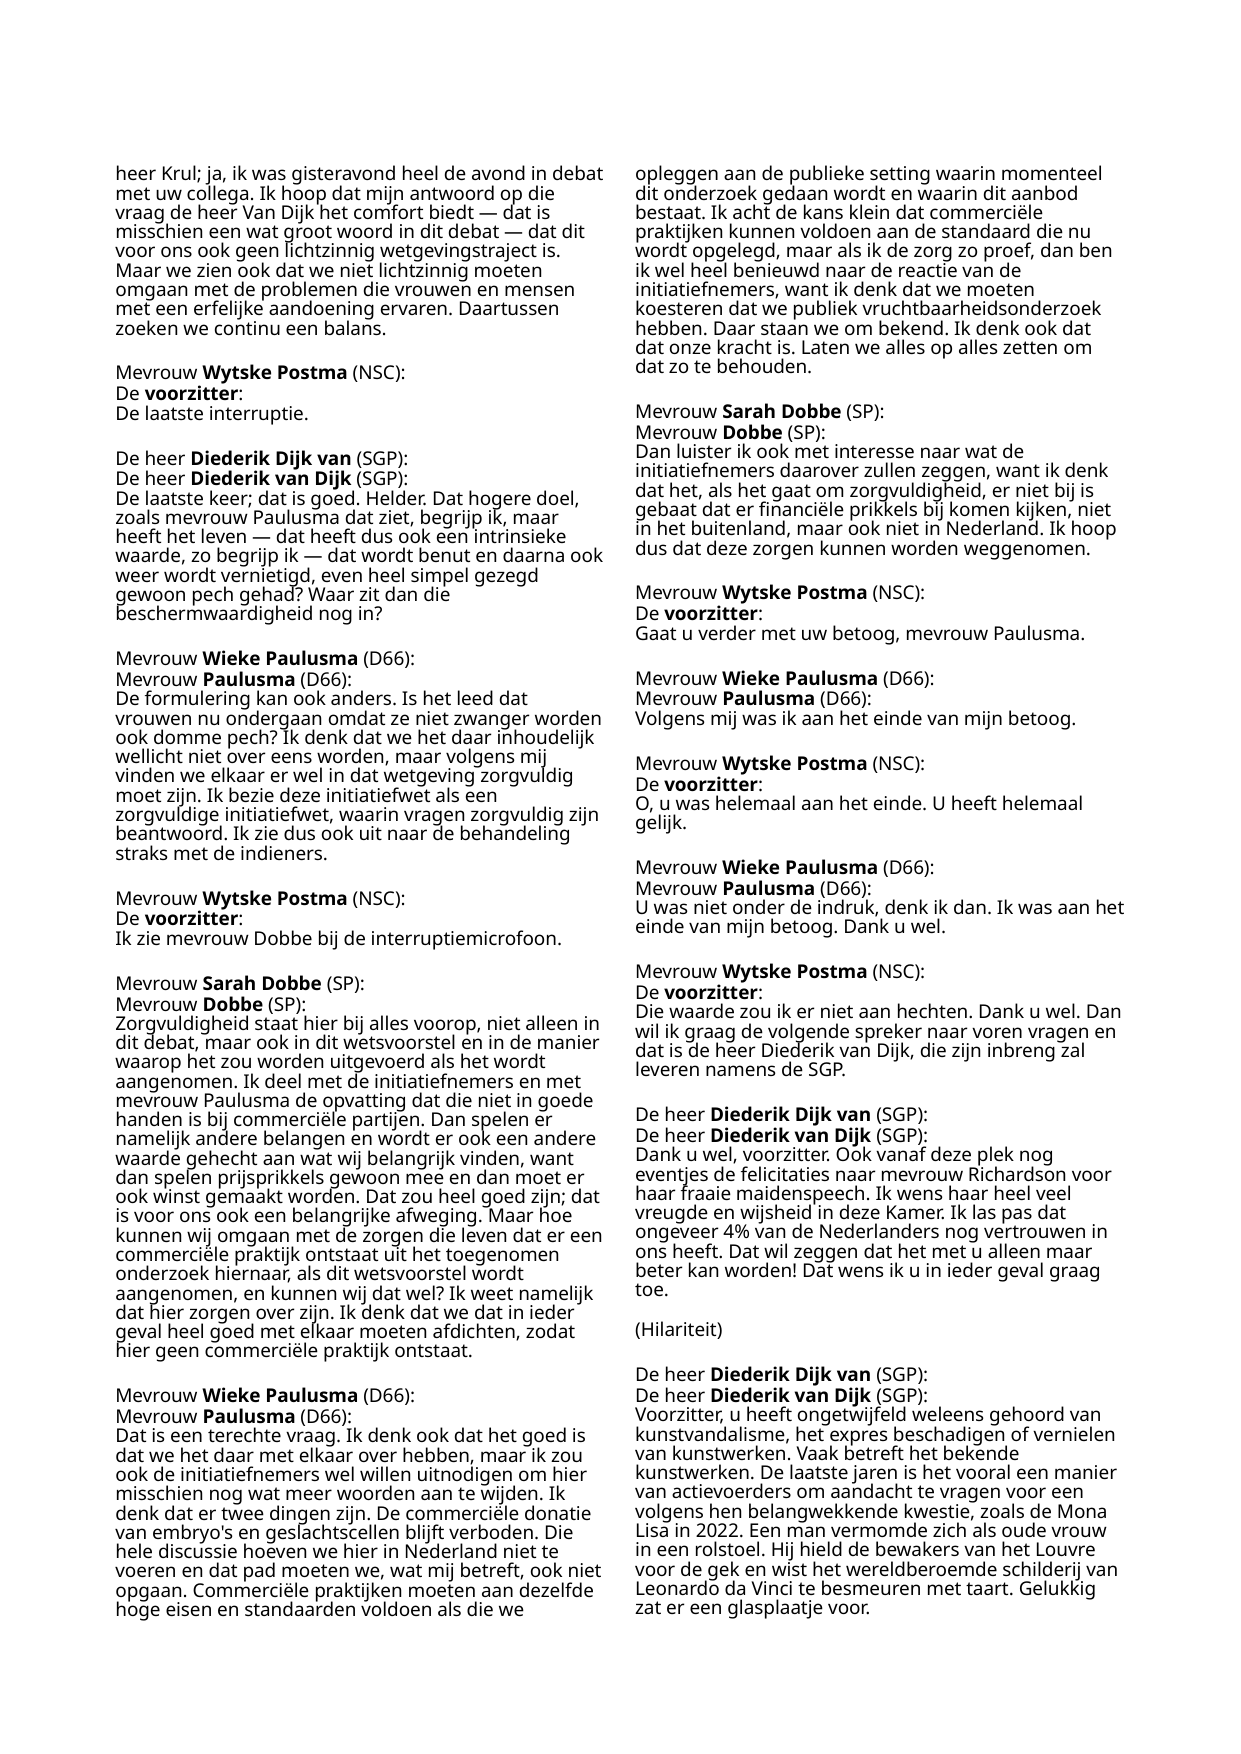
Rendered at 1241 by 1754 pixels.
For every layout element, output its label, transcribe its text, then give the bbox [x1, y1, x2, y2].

text opleggen aan de publieke setting waarin momenteel dit onderzoek gedaan wordt en waarin dit aanbod bestaat. Ik acht de kans klein dat commerciële praktijken kunnen voldoen aan de standaard die nu wordt opgelegd, maar als ik de zorg zo proef, dan ben ik wel heel benieuwd naar de reactie van de initiatiefnemers, want ik denk dat we moeten koesteren dat we publiek vruchtbaarheidsonderzoek hebben. Daar staan we om bekend. Ik denk ook dat dat onze kracht is. Laten we alles op alles zetten om dat zo te behouden. [635, 165, 1125, 377]
text Mevrouw Wieke Paulusma (D66): [115, 645, 605, 671]
text Mevrouw Wytske Postma (NSC): [635, 958, 1125, 984]
text Mevrouw Sarah Dobbe (SP): [635, 398, 1125, 424]
text De formulering kan ook anders. Is het leed dat vrouwen nu ondergaan omdat ze niet zwanger worden ook domme pech? Ik denk dat we het daar inhoudelijk wellicht niet over eens worden, maar volgens mij vinden we elkaar er wel in dat wetgeving zorgvuldig moet zijn. Ik bezie deze initiatiefwet als een zorgvuldige initiatiefwet, waarin vragen zorgvuldig zijn beantwoord. Ik zie dus ook uit naar de behandeling straks met de indieners. [115, 690, 605, 864]
text Mevrouw Dobbe (SP): [115, 996, 605, 1015]
text Zorgvuldigheid staat hier bij alles voorop, niet alleen in dit debat, maar ook in dit wetsvoorstel en in de manier waarop het zou worden uitgevoerd als het wordt aangenomen. Ik deel met de initiatiefnemers en met mevrouw Paulusma de opvatting dat die niet in goede handen is bij commerciële partijen. Dan spelen er namelijk andere belangen en wordt er ook een andere waarde gehecht aan wat wij belangrijk vinden, want dan spelen prijsprikkels gewoon mee en dan moet er ook winst gemaakt worden. Dat zou heel goed zijn; dat is voor ons ook een belangrijke afweging. Maar hoe kunnen wij omgaan met de zorgen die leven dat er een commerciële praktijk ontstaat uit het toegenomen onderzoek hiernaar, als dit wetsvoorstel wordt aangenomen, en kunnen wij dat wel? Ik weet namelijk dat hier zorgen over zijn. Ik denk dat we dat in ieder geval heel goed met elkaar moeten afdichten, zodat hier geen commerciële praktijk ontstaat. [115, 1015, 605, 1362]
text De voorzitter: [115, 385, 605, 404]
text Die waarde zou ik er niet aan hechten. Dank u wel. Dan wil ik graag de volgende spreker naar voren vragen en dat is de heer Diederik van Dijk, die zijn inbreng zal leveren namens de SGP. [635, 1003, 1125, 1081]
text Mevrouw Wytske Postma (NSC): [635, 579, 1125, 605]
text De heer Diederik Dijk van (SGP): [115, 445, 605, 470]
text Voorzitter, u heeft ongetwijfeld weleens gehoord van kunstvandalisme, het expres beschadigen of vernielen van kunstwerken. Vaak betreft het bekende kunstwerken. De laatste jaren is het vooral een manier van actievoerders om aandacht te vragen voor een volgens hen belangwekkende kwestie, zoals de Mona Lisa in 2022. Een man vermomde zich als oude vrouw in een rolstoel. Hij hield de bewakers van het Louvre voor de gek en wist het wereldberoemde schilderij van Leonardo da Vinci te besmeuren met taart. Gelukkig zat er een glasplaatje voor. [635, 1406, 1125, 1618]
text De heer Diederik van Dijk (SGP): [635, 1127, 1125, 1146]
text De voorzitter: [635, 605, 1125, 624]
text Mevrouw Paulusma (D66): [635, 690, 1125, 710]
text Dat is een terechte vraag. Ik denk ook dat het goed is dat we het daar met elkaar over hebben, maar ik zou ook de initiatiefnemers wel willen uitnodigen om hier misschien nog wat meer woorden aan te wijden. Ik denk dat er twee dingen zijn. De commerciële donatie van embryo's en geslachtscellen blijft verboden. Die hele discussie hoeven we hier in Nederland niet te voeren en dat pad moeten we, wat mij betreft, ook niet opgaan. Commerciële praktijken moeten aan dezelfde hoge eisen en standaarden voldoen als die we [115, 1427, 605, 1620]
text Dank u wel, voorzitter. Ook vanaf deze plek nog eventjes de felicitaties naar mevrouw Richardson voor haar fraaie maidenspeech. Ik wens haar heel veel vreugde en wijsheid in deze Kamer. Ik las pas dat ongeveer 4% van de Nederlanders nog vertrouwen in ons heeft. Dat wil zeggen dat het met u alleen maar beter kan worden! Dat wens ik u in ieder geval graag toe. [635, 1146, 1125, 1301]
text Mevrouw Sarah Dobbe (SP): [115, 970, 605, 996]
text Mevrouw Wieke Paulusma (D66): [115, 1382, 605, 1408]
text (Hilariteit) [635, 1321, 1125, 1341]
text Gaat u verder met uw betoog, mevrouw Paulusma. [635, 624, 1125, 644]
text De voorzitter: [635, 776, 1125, 795]
text De heer Diederik van Dijk (SGP): [115, 470, 605, 490]
text De heer Diederik Dijk van (SGP): [635, 1101, 1125, 1127]
text Dan luister ik ook met interesse naar wat de initiatiefnemers daarover zullen zeggen, want ik denk dat het, als het gaat om zorgvuldigheid, er niet bij is gebaat dat er financiële prikkels bij komen kijken, niet in het buitenland, maar ook niet in Nederland. Ik hoop dus dat deze zorgen kunnen worden weggenomen. [635, 443, 1125, 559]
text Volgens mij was ik aan het einde van mijn betoog. [635, 710, 1125, 729]
text De laatste interruptie. [115, 404, 605, 424]
text Ik zie mevrouw Dobbe bij de interruptiemicrofoon. [115, 930, 605, 949]
text heer Krul; ja, ik was gisteravond heel de avond in debat met uw collega. Ik hoop dat mijn antwoord op die vraag de heer Van Dijk het comfort biedt — dat is misschien een wat groot woord in dit debat — dat dit voor ons ook geen lichtzinnig wetgevingstraject is. Maar we zien ook dat we niet lichtzinnig moeten omgaan met de problemen die vrouwen en mensen met een erfelijke aandoening ervaren. Daartussen zoeken we continu een balans. [115, 165, 605, 339]
text Mevrouw Wieke Paulusma (D66): [635, 665, 1125, 690]
text De voorzitter: [635, 984, 1125, 1003]
text O, u was helemaal aan het einde. U heeft helemaal gelijk. [635, 795, 1125, 833]
text De laatste keer; dat is goed. Helder. Dat hogere doel, zoals mevrouw Paulusma dat ziet, begrijp ik, maar heeft het leven — dat heeft dus ook een intrinsieke waarde, zo begrijp ik — dat wordt benut en daarna ook weer wordt vernietigd, even heel simpel gezegd gewoon pech gehad? Waar zit dan die beschermwaardigheid nog in? [115, 490, 605, 624]
text De heer Diederik Dijk van (SGP): [635, 1361, 1125, 1387]
text Mevrouw Wytske Postma (NSC): [115, 359, 605, 385]
text Mevrouw Dobbe (SP): [635, 424, 1125, 443]
text Mevrouw Wieke Paulusma (D66): [635, 854, 1125, 880]
text Mevrouw Wytske Postma (NSC): [635, 750, 1125, 776]
text De voorzitter: [115, 910, 605, 930]
text Mevrouw Wytske Postma (NSC): [115, 885, 605, 910]
text De heer Diederik van Dijk (SGP): [635, 1387, 1125, 1406]
text U was niet onder de indruk, denk ik dan. Ik was aan het einde van mijn betoog. Dank u wel. [635, 899, 1125, 938]
text Mevrouw Paulusma (D66): [115, 1408, 605, 1427]
text Mevrouw Paulusma (D66): [115, 671, 605, 690]
text Mevrouw Paulusma (D66): [635, 880, 1125, 899]
